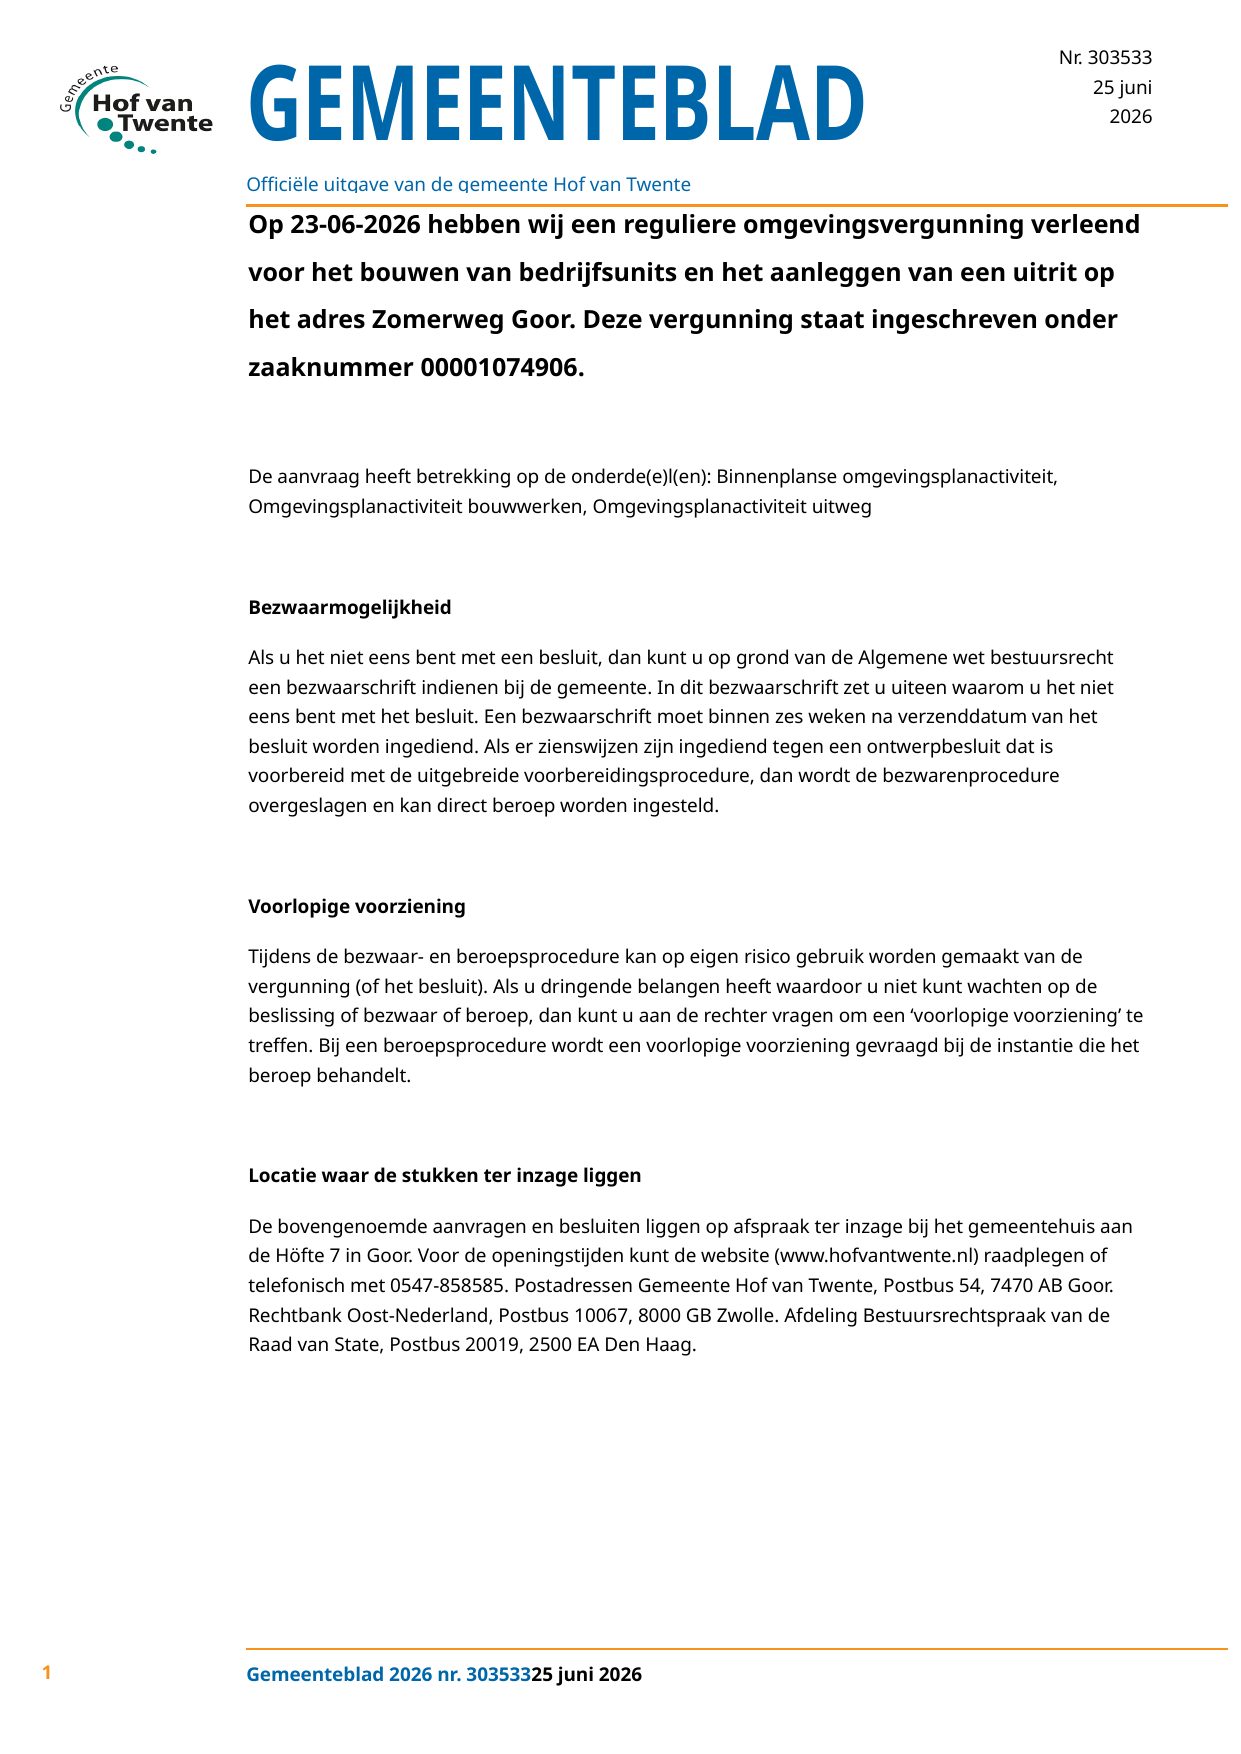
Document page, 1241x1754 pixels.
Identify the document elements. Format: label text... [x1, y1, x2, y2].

text Voorlopige voorziening [248, 893, 1152, 919]
text Bezwaarmogelijkheid [248, 594, 1152, 620]
picture [41, 47, 231, 172]
text Locatie waar de stukken ter inzage liggen [248, 1163, 1152, 1188]
text De bovengenoemde aanvragen en besluiten liggen op afspraak ter inzage bij het gemeentehuis aan de Höfte 7 in Goor. Voor de openingstijden kunt de website (www.hofvantwente.nl) raadplegen of telefonisch met 0547-858585. Postadressen Gemeente Hof van Twente, Postbus 54, 7470 AB Goor. Rechtbank Oost-Nederland, Postbus 10067, 8000 GB Zwolle. Afdeling Bestuursrechtspraak van de Raad van State, Postbus 20019, 2500 EA Den Haag. [248, 1213, 1152, 1357]
text Als u het niet eens bent met een besluit, dan kunt u op grond van de Algemene wet bestuursrecht een bezwaarschrift indienen bij de gemeente. In dit bezwaarschrift zet u uiteen waarom u het niet eens bent met het besluit. Een bezwaarschrift moet binnen zes weken na verzenddatum van het besluit worden ingediend. Als er zienswijzen zijn ingediend tegen een ontwerpbesluit dat is voorbereid met de uitgebreide voorbereidingsprocedure, dan wordt de bezwarenprocedure overgeslagen en kan direct beroep worden ingesteld. [248, 644, 1152, 818]
text De aanvraag heeft betrekking op de onderde(e)l(en): Binnenplanse omgevingsplanactiviteit, Omgevingsplanactiviteit bouwwerken, Omgevingsplanactiviteit uitweg [248, 463, 1152, 519]
text Tijdens de bezwaar- en beroepsprocedure kan op eigen risico gebruik worden gemaakt van de vergunning (of het besluit). Als u dringende belangen heeft waardoor u niet kunt wachten op de beslissing of bezwaar of beroep, dan kunt u aan de rechter vragen om een ‘voorlopige voorziening’ te treffen. Bij een beroepsprocedure wordt een voorlopige voorziening gevraagd bij de instantie die het beroep behandelt. [248, 943, 1152, 1088]
text Op 23-06-2026 hebben wij een reguliere omgevingsvergunning verleend voor het bouwen van bedrijfsunits en het aanleggen van een uitrit op het adres Zomerweg Goor. Deze vergunning staat ingeschreven onder zaaknummer 00001074906. [248, 207, 1152, 384]
